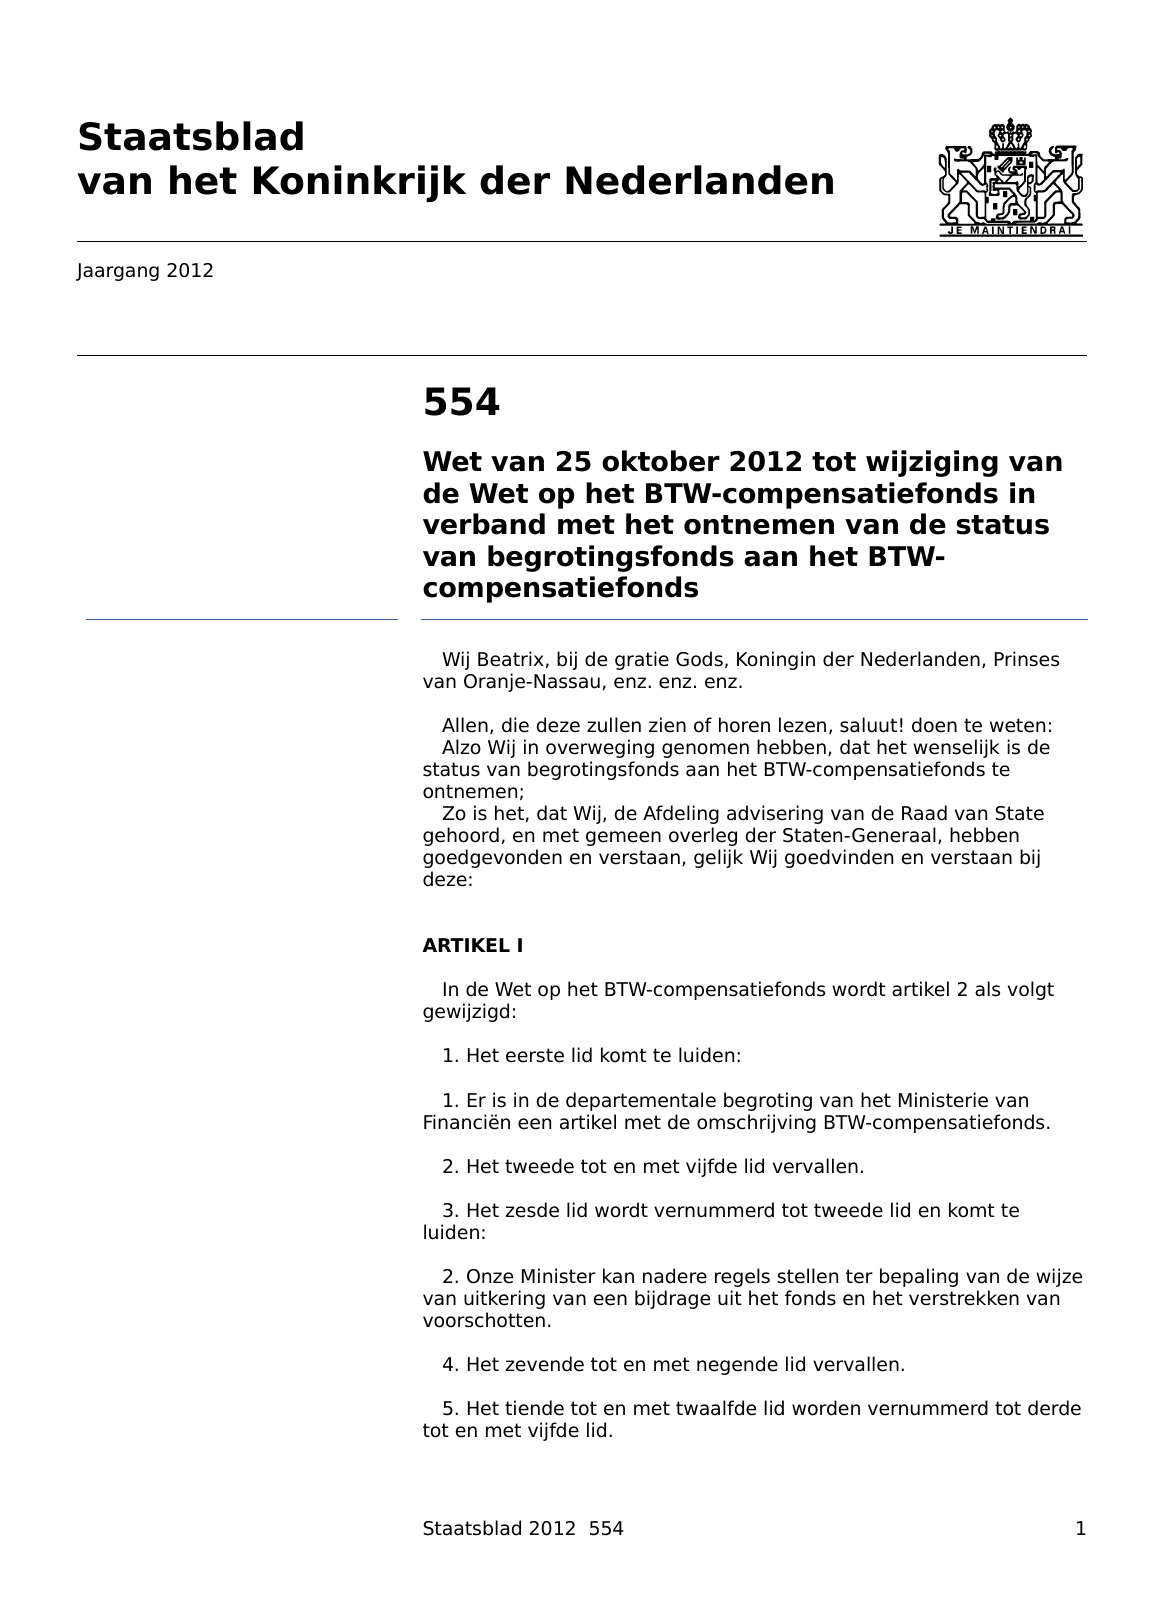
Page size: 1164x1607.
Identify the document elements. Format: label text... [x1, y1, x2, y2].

subtitle ARTIKEL I [422, 935, 1087, 957]
text In de Wet op het BTW-compensatiefonds wordt artikel 2 als volgt gewijzigd: [422, 979, 1087, 1023]
text 2. Het tweede tot en met vijfde lid vervallen. [422, 1156, 1087, 1178]
text Allen, die deze zullen zien of horen lezen, saluut! doen te weten: [422, 715, 1087, 737]
table_cell Jaargang 2012 [77, 242, 1087, 355]
text Zo is het, dat Wij, de Afdeling advisering van de Raad van State gehoord, en met gemeen overleg der Staten-Generaal, hebben goedgevonden en verstaan, gelijk Wij goedvinden en verstaan bij deze: [422, 803, 1087, 891]
subtitle 554 [422, 381, 1087, 424]
text 1. Het eerste lid komt te luiden: [422, 1045, 1087, 1067]
text 4. Het zevende tot en met negende lid vervallen. [422, 1354, 1087, 1376]
picture [936, 115, 1087, 240]
text 3. Het zesde lid wordt vernummerd tot tweede lid en komt te luiden: [422, 1200, 1087, 1244]
text Wet van 25 oktober 2012 tot wijziging van de Wet op het BTW-compensatiefonds in verband met het ontnemen van de status van begrotingsfonds aan het BTW-compensatiefonds [422, 447, 1087, 604]
text Wij Beatrix, bij de gratie Gods, Koningin der Nederlanden, Prinses van Oranje-Nassau, enz. enz. enz. [422, 649, 1087, 693]
text 2. Onze Minister kan nadere regels stellen ter bepaling van de wijze van uitkering van een bijdrage uit het fonds en het verstrekken van voorschotten. [422, 1266, 1087, 1332]
table_header Staatsblad van het Koninkrijk der Nederlanden [77, 100, 886, 241]
table_header [886, 100, 1087, 241]
text 1. Er is in de departementale begroting van het Ministerie van Financiën een artikel met de omschrijving BTW-compensatiefonds. [422, 1089, 1087, 1133]
text Alzo Wij in overweging genomen hebben, dat het wenselijk is de status van begrotingsfonds aan het BTW-compensatiefonds te ontnemen; [422, 737, 1087, 803]
text 5. Het tiende tot en met twaalfde lid worden vernummerd tot derde tot en met vijfde lid. [422, 1398, 1087, 1442]
